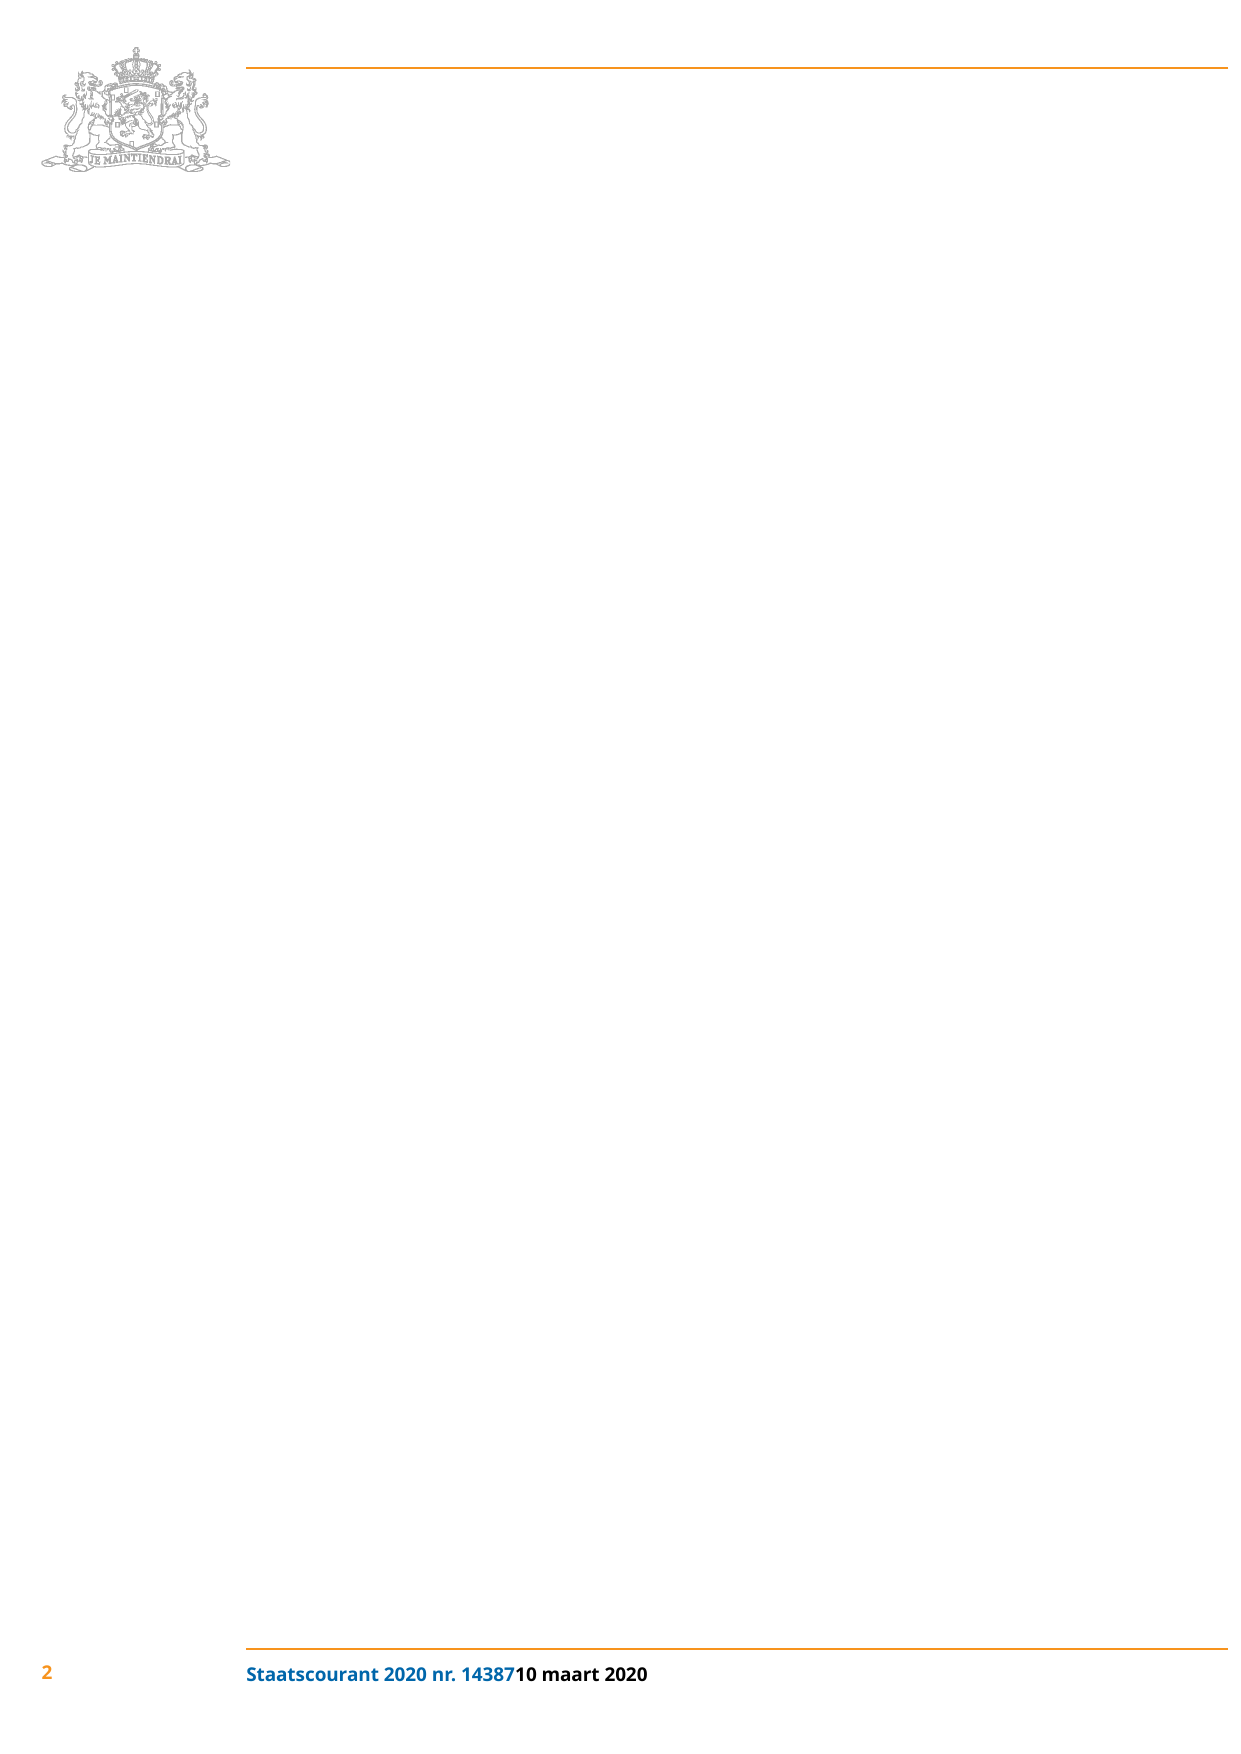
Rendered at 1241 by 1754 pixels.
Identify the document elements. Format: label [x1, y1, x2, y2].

picture [41, 47, 231, 172]
